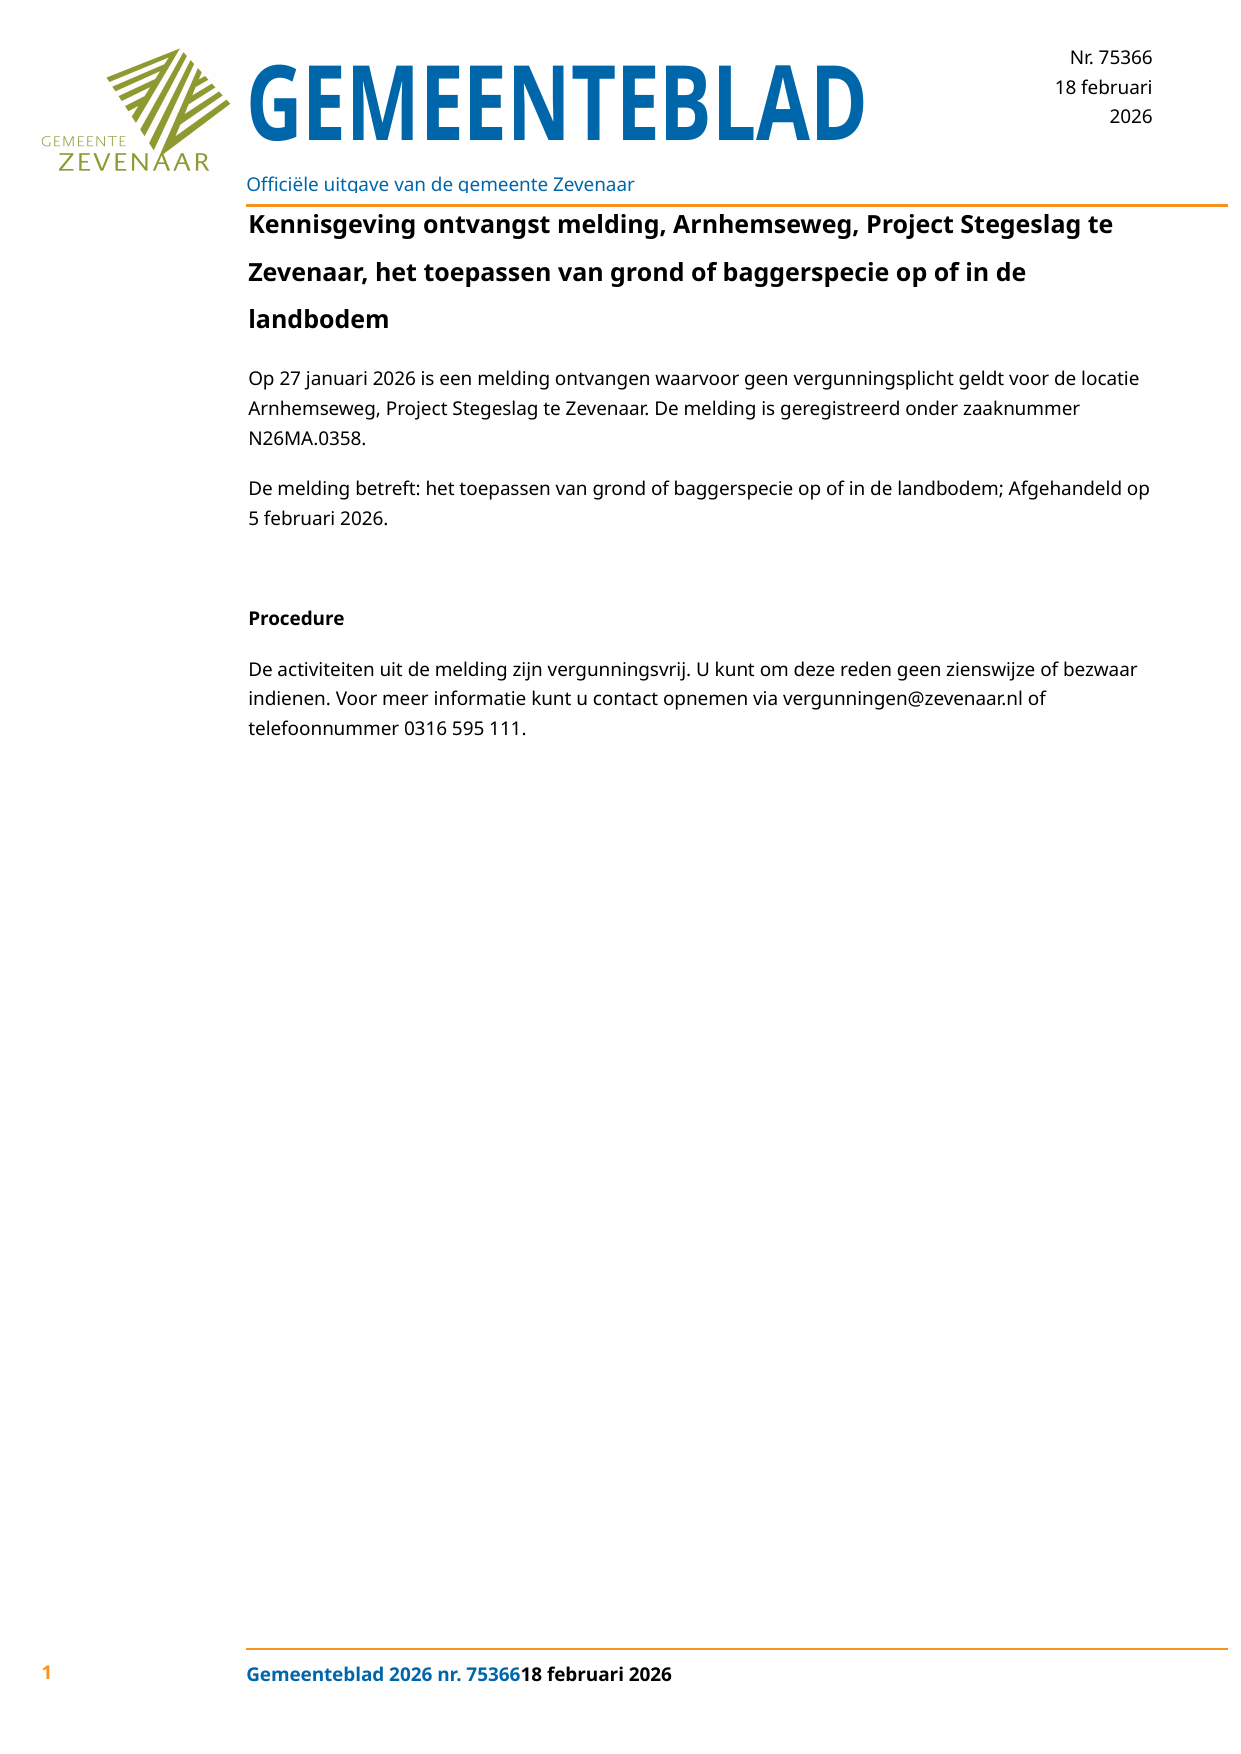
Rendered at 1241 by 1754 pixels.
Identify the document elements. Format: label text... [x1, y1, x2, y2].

text Kennisgeving ontvangst melding, Arnhemseweg, Project Stegeslag te Zevenaar, het toepassen van grond of baggerspecie op of in de landbodem [248, 207, 1152, 336]
text Op 27 januari 2026 is een melding ontvangen waarvoor geen vergunningsplicht geldt voor de locatie Arnhemseweg, Project Stegeslag te Zevenaar. De melding is geregistreerd onder zaaknummer N26MA.0358. [248, 366, 1152, 450]
text De activiteiten uit de melding zijn vergunningsvrij. U kunt om deze reden geen zienswijze of bezwaar indienen. Voor meer informatie kunt u contact opnemen via vergunningen@zevenaar.nl of telefoonnummer 0316 595 111. [248, 656, 1152, 741]
text De melding betreft: het toepassen van grond of baggerspecie op of in de landbodem; Afgehandeld op 5 februari 2026. [248, 475, 1152, 530]
text Procedure [248, 606, 1152, 631]
picture [41, 47, 231, 172]
